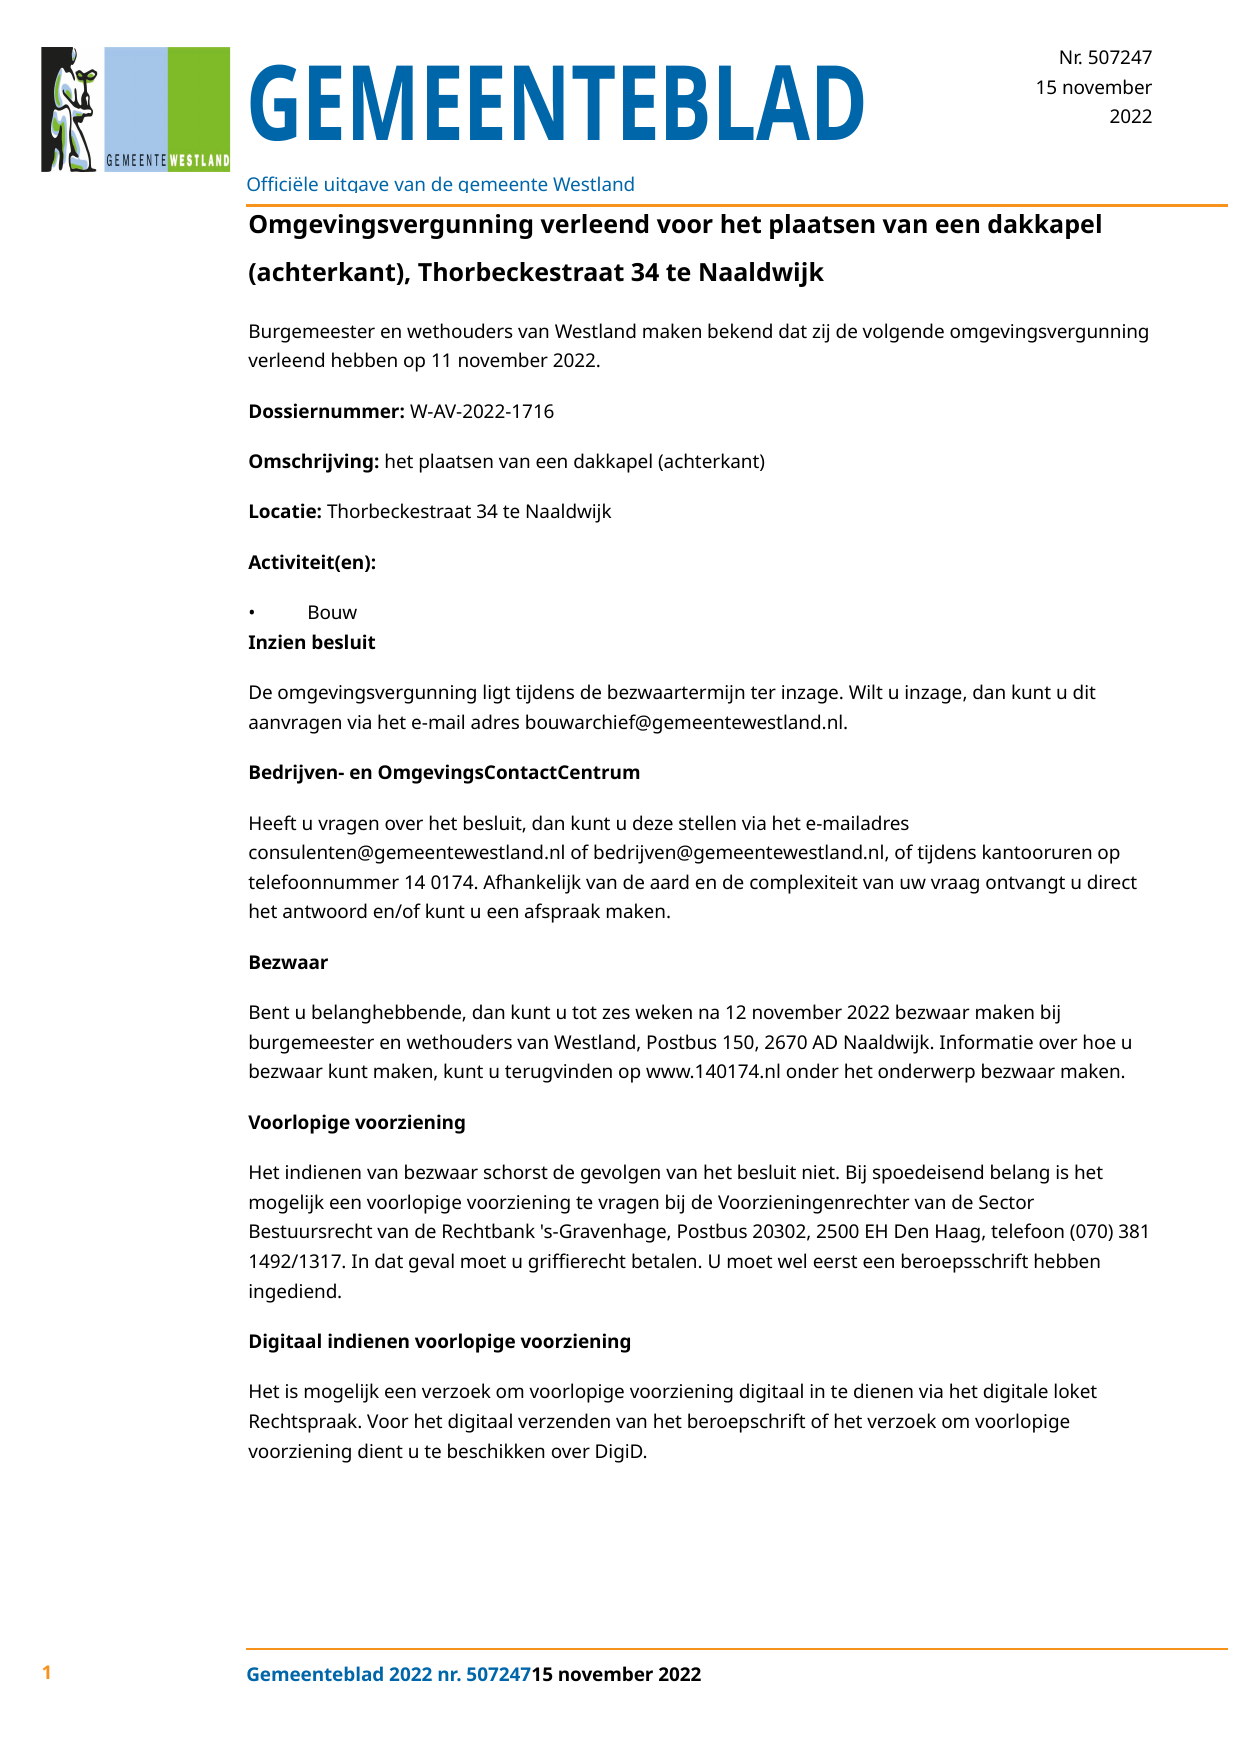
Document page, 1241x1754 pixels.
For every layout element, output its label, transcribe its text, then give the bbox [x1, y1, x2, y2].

text Bedrijven- en OmgevingsContactCentrum [248, 759, 1152, 785]
list Bouw [248, 599, 1152, 625]
text Burgemeester en wethouders van Westland maken bekend dat zij de volgende omgevingsvergunning verleend hebben op 11 november 2022. [248, 318, 1152, 373]
text Bezwaar [248, 949, 1152, 975]
picture [41, 47, 231, 172]
text Digitaal indienen voorlopige voorziening [248, 1328, 1152, 1354]
text Locatie: Thorbeckestraat 34 te Naaldwijk [248, 499, 1152, 524]
text Inzien besluit [248, 629, 1152, 655]
text Voorlopige voorziening [248, 1109, 1152, 1135]
text Activiteit(en): [248, 549, 1152, 575]
text Omschrijving: het plaatsen van een dakkapel (achterkant) [248, 448, 1152, 474]
text De omgevingsvergunning ligt tijdens de bezwaartermijn ter inzage. Wilt u inzage, dan kunt u dit aanvragen via het e-mail adres bouwarchief@gemeentewestland.nl. [248, 679, 1152, 735]
text Heeft u vragen over het besluit, dan kunt u deze stellen via het e-mailadres consulenten@gemeentewestland.nl of bedrijven@gemeentewestland.nl, of tijdens kantooruren op telefoonnummer 14 0174. Afhankelijk van de aard en de complexiteit van uw vraag ontvangt u direct het antwoord en/of kunt u een afspraak maken. [248, 810, 1152, 924]
text Het indienen van bezwaar schorst de gevolgen van het besluit niet. Bij spoedeisend belang is het mogelijk een voorlopige voorziening te vragen bij de Voorzieningenrechter van de Sector Bestuursrecht van de Rechtbank 's-Gravenhage, Postbus 20302, 2500 EH Den Haag, telefoon (070) 381 1492/1317. In dat geval moet u griffierecht betalen. U moet wel eerst een beroepsschrift hebben ingediend. [248, 1159, 1152, 1304]
text Bent u belanghebbende, dan kunt u tot zes weken na 12 november 2022 bezwaar maken bij burgemeester en wethouders van Westland, Postbus 150, 2670 AD Naaldwijk. Informatie over hoe u bezwaar kunt maken, kunt u terugvinden op www.140174.nl onder het onderwerp bezwaar maken. [248, 999, 1152, 1084]
text Het is mogelijk een verzoek om voorlopige voorziening digitaal in te dienen via het digitale loket Rechtspraak. Voor het digitaal verzenden van het beroepschrift of het verzoek om voorlopige voorziening dient u te beschikken over DigiD. [248, 1379, 1152, 1464]
text Omgevingsvergunning verleend voor het plaatsen van een dakkapel (achterkant), Thorbeckestraat 34 te Naaldwijk [248, 207, 1152, 288]
text Dossiernummer: W-AV-2022-1716 [248, 398, 1152, 424]
